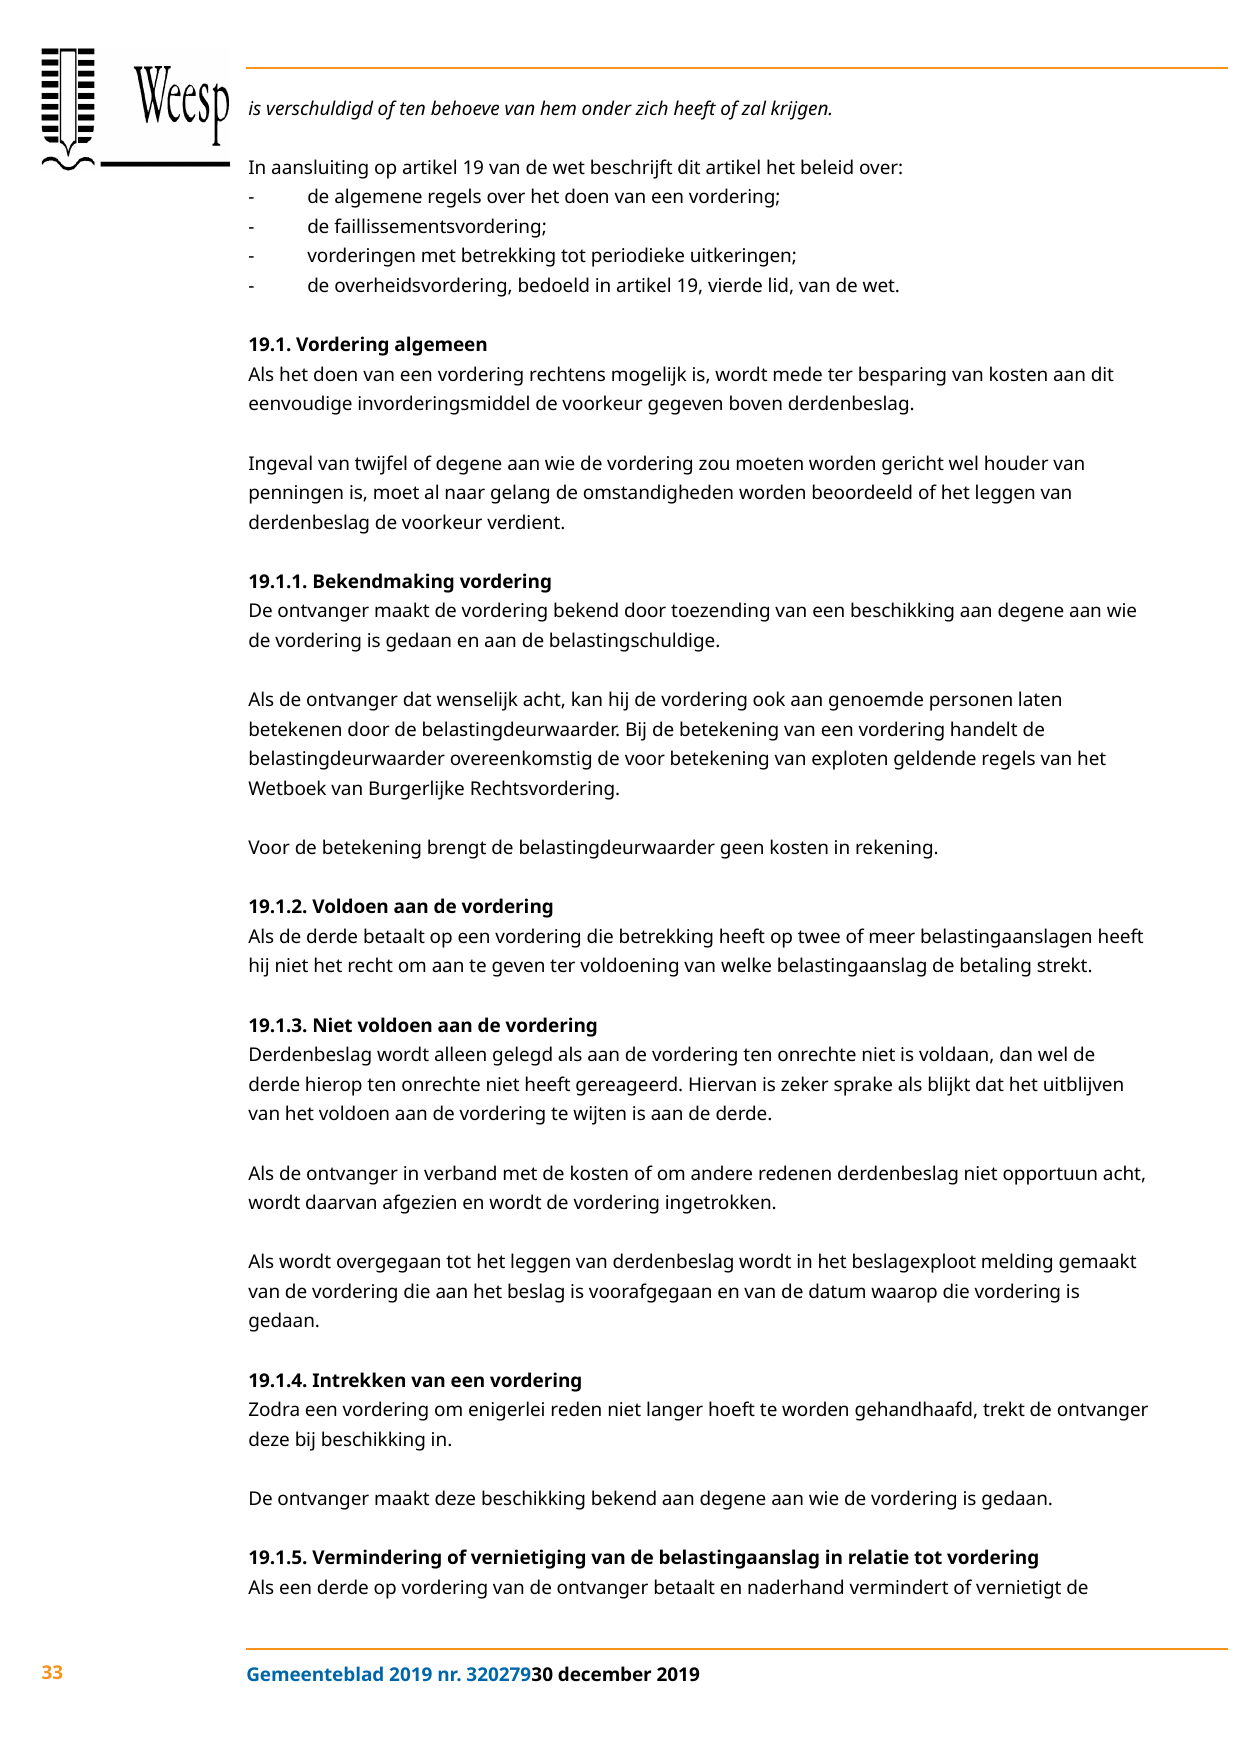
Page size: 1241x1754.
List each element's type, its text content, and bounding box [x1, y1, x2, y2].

text 19.1.1. Bekendmaking vordering [248, 568, 1152, 594]
text 19.1.2. Voldoen aan de vordering [248, 893, 1152, 919]
text 19.1.3. Niet voldoen aan de vordering [248, 1012, 1152, 1038]
text Als wordt overgegaan tot het leggen van derdenbeslag wordt in het beslagexploot melding gemaakt van de vordering die aan het beslag is voorafgegaan en van de datum waarop die vordering is gedaan. [248, 1248, 1152, 1333]
picture [41, 47, 231, 172]
list de algemene regels over het doen van een vordering; [248, 183, 1152, 209]
text De ontvanger maakt de vordering bekend door toezending van een beschikking aan degene aan wie de vordering is gedaan en aan de belastingschuldige. [248, 598, 1152, 653]
text 19.1.4. Intrekken van een vordering [248, 1367, 1152, 1393]
text Derdenbeslag wordt alleen gelegd als aan de vordering ten onrechte niet is voldaan, dan wel de derde hierop ten onrechte niet heeft gereageerd. Hiervan is zeker sprake als blijkt dat het uitblijven van het voldoen aan de vordering te wijten is aan de derde. [248, 1041, 1152, 1126]
text Zodra een vordering om enigerlei reden niet langer hoeft te worden gehandhaafd, trekt de ontvanger deze bij beschikking in. [248, 1396, 1152, 1452]
list de faillissementsvordering; [248, 213, 1152, 239]
text Voor de betekening brengt de belastingdeurwaarder geen kosten in rekening. [248, 834, 1152, 860]
text Als de ontvanger dat wenselijk acht, kan hij de vordering ook aan genoemde personen laten betekenen door de belastingdeurwaarder. Bij de betekening van een vordering handelt de belastingdeurwaarder overeenkomstig de voor betekening van exploten geldende regels van het Wetboek van Burgerlijke Rechtsvordering. [248, 686, 1152, 801]
text Als een derde op vordering van de ontvanger betaalt en naderhand vermindert of vernietigt de [248, 1574, 1152, 1600]
text 19.1.5. Vermindering of vernietiging van de belastingaanslag in relatie tot vordering [248, 1544, 1152, 1570]
text In aansluiting op artikel 19 van de wet beschrijft dit artikel het beleid over: [248, 154, 1152, 180]
text Als de derde betaalt op een vordering die betrekking heeft op twee of meer belastingaanslagen heeft hij niet het recht om aan te geven ter voldoening van welke belastingaanslag de betaling strekt. [248, 923, 1152, 978]
text De ontvanger maakt deze beschikking bekend aan degene aan wie de vordering is gedaan. [248, 1485, 1152, 1511]
text Als de ontvanger in verband met de kosten of om andere redenen derdenbeslag niet opportuun acht, wordt daarvan afgezien en wordt de vordering ingetrokken. [248, 1160, 1152, 1215]
text Ingeval van twijfel of degene aan wie de vordering zou moeten worden gericht wel houder van penningen is, moet al naar gelang de omstandigheden worden beoordeeld of het leggen van derdenbeslag de voorkeur verdient. [248, 450, 1152, 535]
text Als het doen van een vordering rechtens mogelijk is, wordt mede ter besparing van kosten aan dit eenvoudige invorderingsmiddel de voorkeur gegeven boven derdenbeslag. [248, 361, 1152, 416]
list de overheidsvordering, bedoeld in artikel 19, vierde lid, van de wet. [248, 272, 1152, 298]
list vorderingen met betrekking tot periodieke uitkeringen; [248, 243, 1152, 268]
text 19.1. Vordering algemeen [248, 331, 1152, 357]
text is verschuldigd of ten behoeve van hem onder zich heeft of zal krijgen. [248, 95, 1152, 121]
